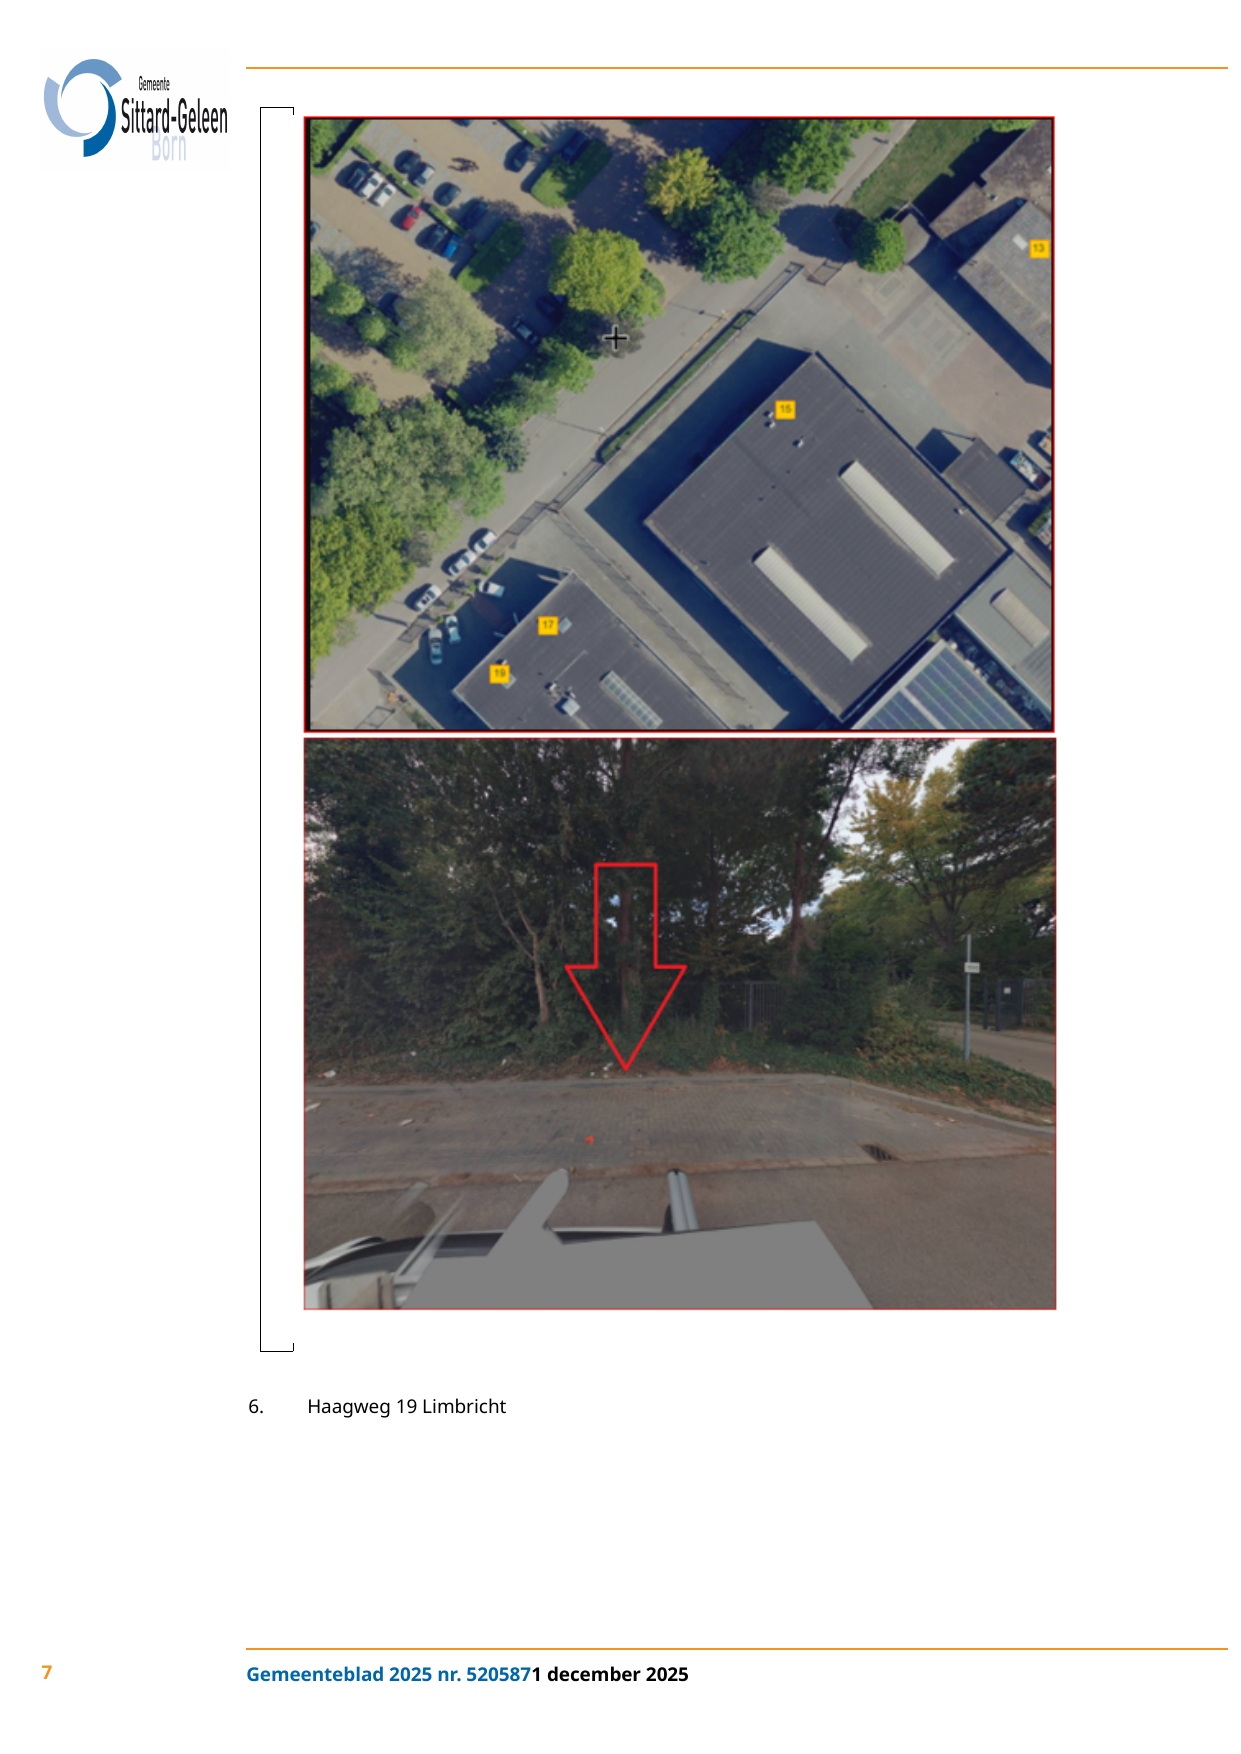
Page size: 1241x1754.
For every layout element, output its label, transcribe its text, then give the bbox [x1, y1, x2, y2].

picture [268, 115, 1155, 1343]
picture [41, 47, 231, 172]
list Haagweg 19 Limbricht [248, 1393, 1152, 1419]
